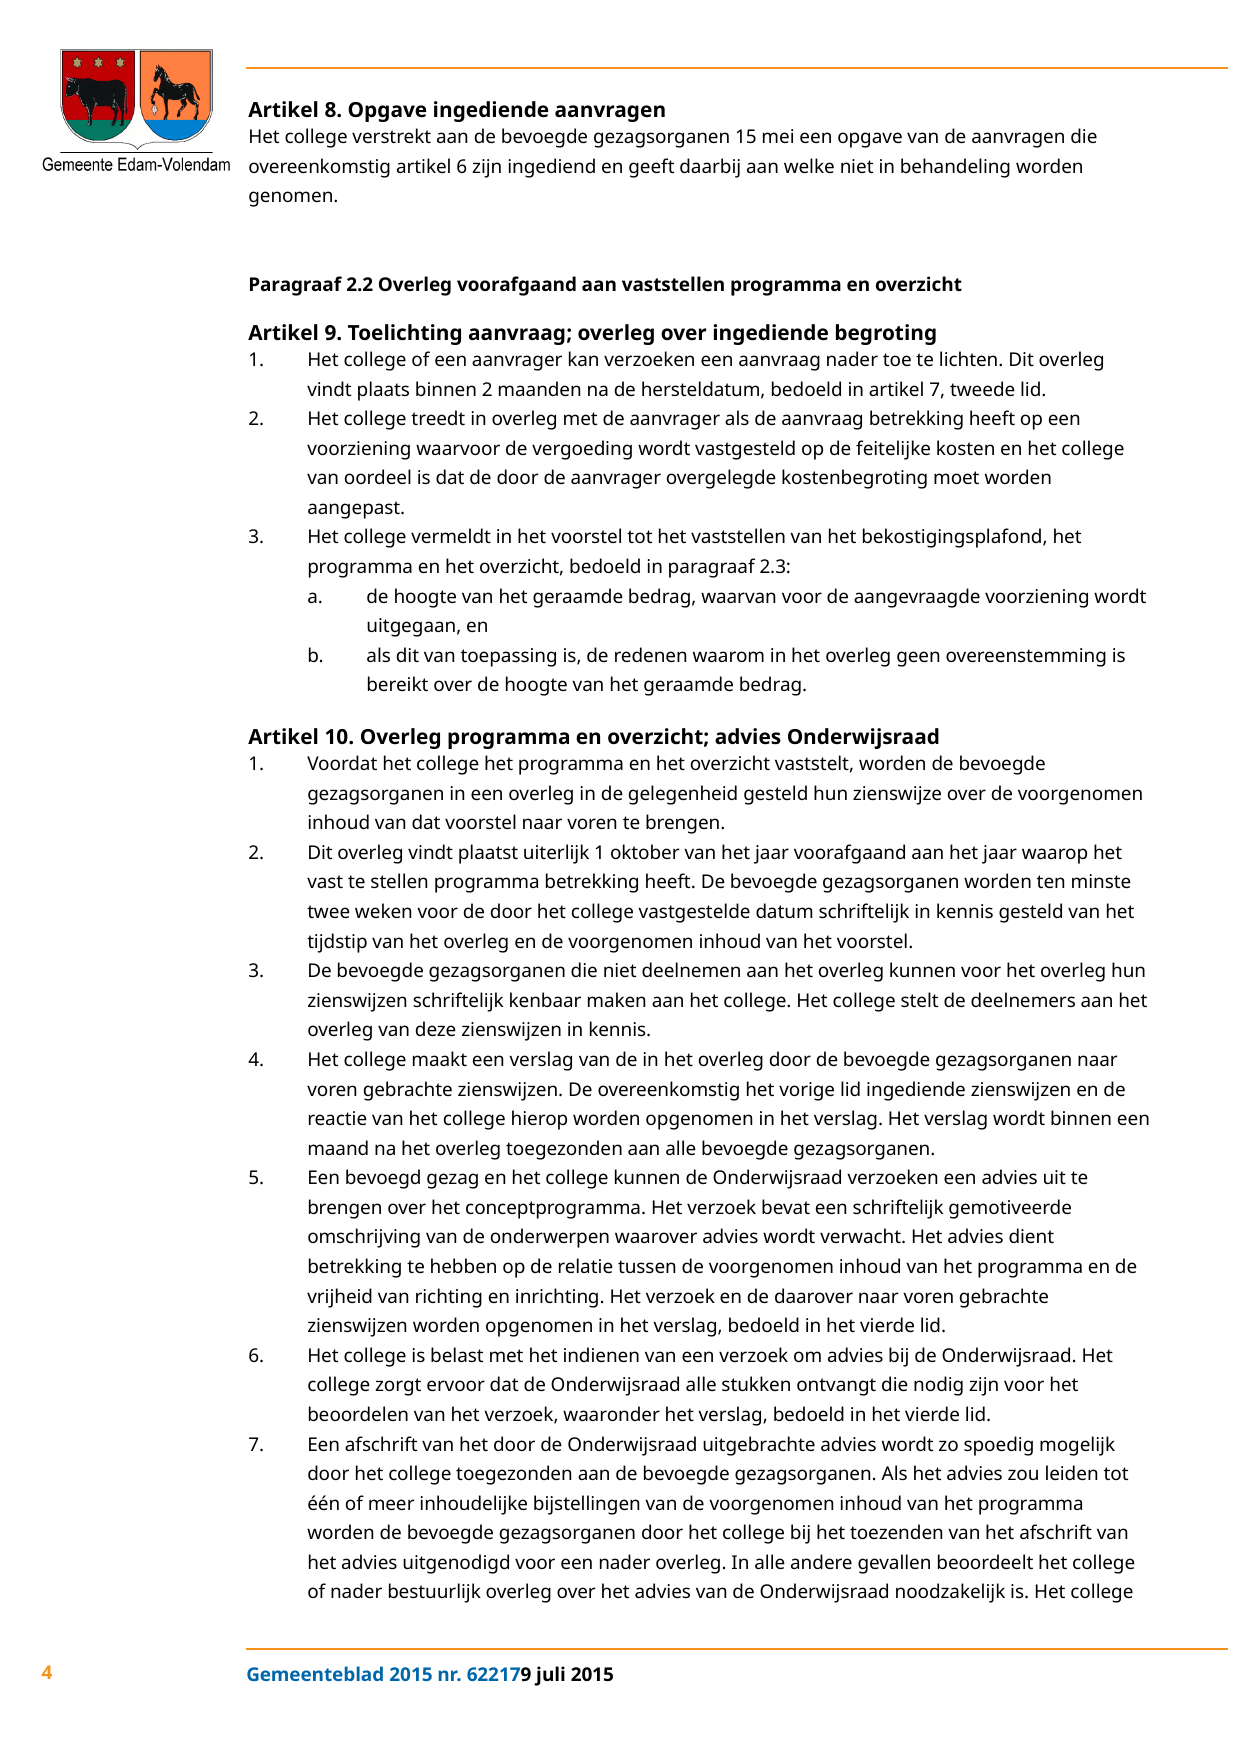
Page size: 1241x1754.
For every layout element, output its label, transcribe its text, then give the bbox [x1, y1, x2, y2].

list Een bevoegd gezag en het college kunnen de Onderwijsraad verzoeken een advies uit te brengen over het conceptprogramma. Het verzoek bevat een schriftelijk gemotiveerde omschrijving van de onderwerpen waarover advies wordt verwacht. Het advies dient betrekking te hebben op de relatie tussen de voorgenomen inhoud van het programma en de vrijheid van richting en inrichting. Het verzoek en de daarover naar voren gebrachte zienswijzen worden opgenomen in het verslag, bedoeld in het vierde lid. [248, 1164, 1152, 1338]
list Dit overleg vindt plaatst uiterlijk 1 oktober van het jaar voorafgaand aan het jaar waarop het vast te stellen programma betrekking heeft. De bevoegde gezagsorganen worden ten minste twee weken voor de door het college vastgestelde datum schriftelijk in kennis gesteld van het tijdstip van het overleg en de voorgenomen inhoud van het voorstel. [248, 839, 1152, 954]
list Het college of een aanvrager kan verzoeken een aanvraag nader toe te lichten. Dit overleg vindt plaats binnen 2 maanden na de hersteldatum, bedoeld in artikel 7, tweede lid. [248, 346, 1152, 401]
text Artikel 10. Overleg programma en overzicht; advies Onderwijsraad [248, 722, 1152, 750]
list als dit van toepassing is, de redenen waarom in het overleg geen overeenstemming is bereikt over de hoogte van het geraamde bedrag. [307, 642, 1152, 697]
text Artikel 8. Opgave ingediende aanvragen [248, 95, 1152, 123]
picture [41, 47, 231, 172]
text Paragraaf 2.2 Overleg voorafgaand aan vaststellen programma en overzicht [248, 271, 1152, 297]
list Het college is belast met het indienen van een verzoek om advies bij de Onderwijsraad. Het college zorgt ervoor dat de Onderwijsraad alle stukken ontvangt die nodig zijn voor het beoordelen van het verzoek, waaronder het verslag, bedoeld in het vierde lid. [248, 1342, 1152, 1427]
text Artikel 9. Toelichting aanvraag; overleg over ingediende begroting [248, 318, 1152, 346]
list Voordat het college het programma en het overzicht vaststelt, worden de bevoegde gezagsorganen in een overleg in de gelegenheid gesteld hun zienswijze over de voorgenomen inhoud van dat voorstel naar voren te brengen. [248, 750, 1152, 835]
list Een afschrift van het door de Onderwijsraad uitgebrachte advies wordt zo spoedig mogelijk door het college toegezonden aan de bevoegde gezagsorganen. Als het advies zou leiden tot één of meer inhoudelijke bijstellingen van de voorgenomen inhoud van het programma worden de bevoegde gezagsorganen door het college bij het toezenden van het afschrift van het advies uitgenodigd voor een nader overleg. In alle andere gevallen beoordeelt het college of nader bestuurlijk overleg over het advies van de Onderwijsraad noodzakelijk is. Het college [248, 1431, 1152, 1604]
list Het college maakt een verslag van de in het overleg door de bevoegde gezagsorganen naar voren gebrachte zienswijzen. De overeenkomstig het vorige lid ingediende zienswijzen en de reactie van het college hierop worden opgenomen in het verslag. Het verslag wordt binnen een maand na het overleg toegezonden aan alle bevoegde gezagsorganen. [248, 1046, 1152, 1161]
list De bevoegde gezagsorganen die niet deelnemen aan het overleg kunnen voor het overleg hun zienswijzen schriftelijk kenbaar maken aan het college. Het college stelt de deelnemers aan het overleg van deze zienswijzen in kennis. [248, 957, 1152, 1042]
list Het college treedt in overleg met de aanvrager als de aanvraag betrekking heeft op een voorziening waarvoor de vergoeding wordt vastgesteld op de feitelijke kosten en het college van oordeel is dat de door de aanvrager overgelegde kostenbegroting moet worden aangepast. [248, 405, 1152, 520]
list de hoogte van het geraamde bedrag, waarvan voor de aangevraagde voorziening wordt uitgegaan, en [307, 583, 1152, 638]
text Het college verstrekt aan de bevoegde gezagsorganen 15 mei een opgave van de aanvragen die overeenkomstig artikel 6 zijn ingediend en geeft daarbij aan welke niet in behandeling worden genomen. [248, 123, 1152, 208]
list Het college vermeldt in het voorstel tot het vaststellen van het bekostigingsplafond, het programma en het overzicht, bedoeld in paragraaf 2.3: [248, 524, 1152, 579]
